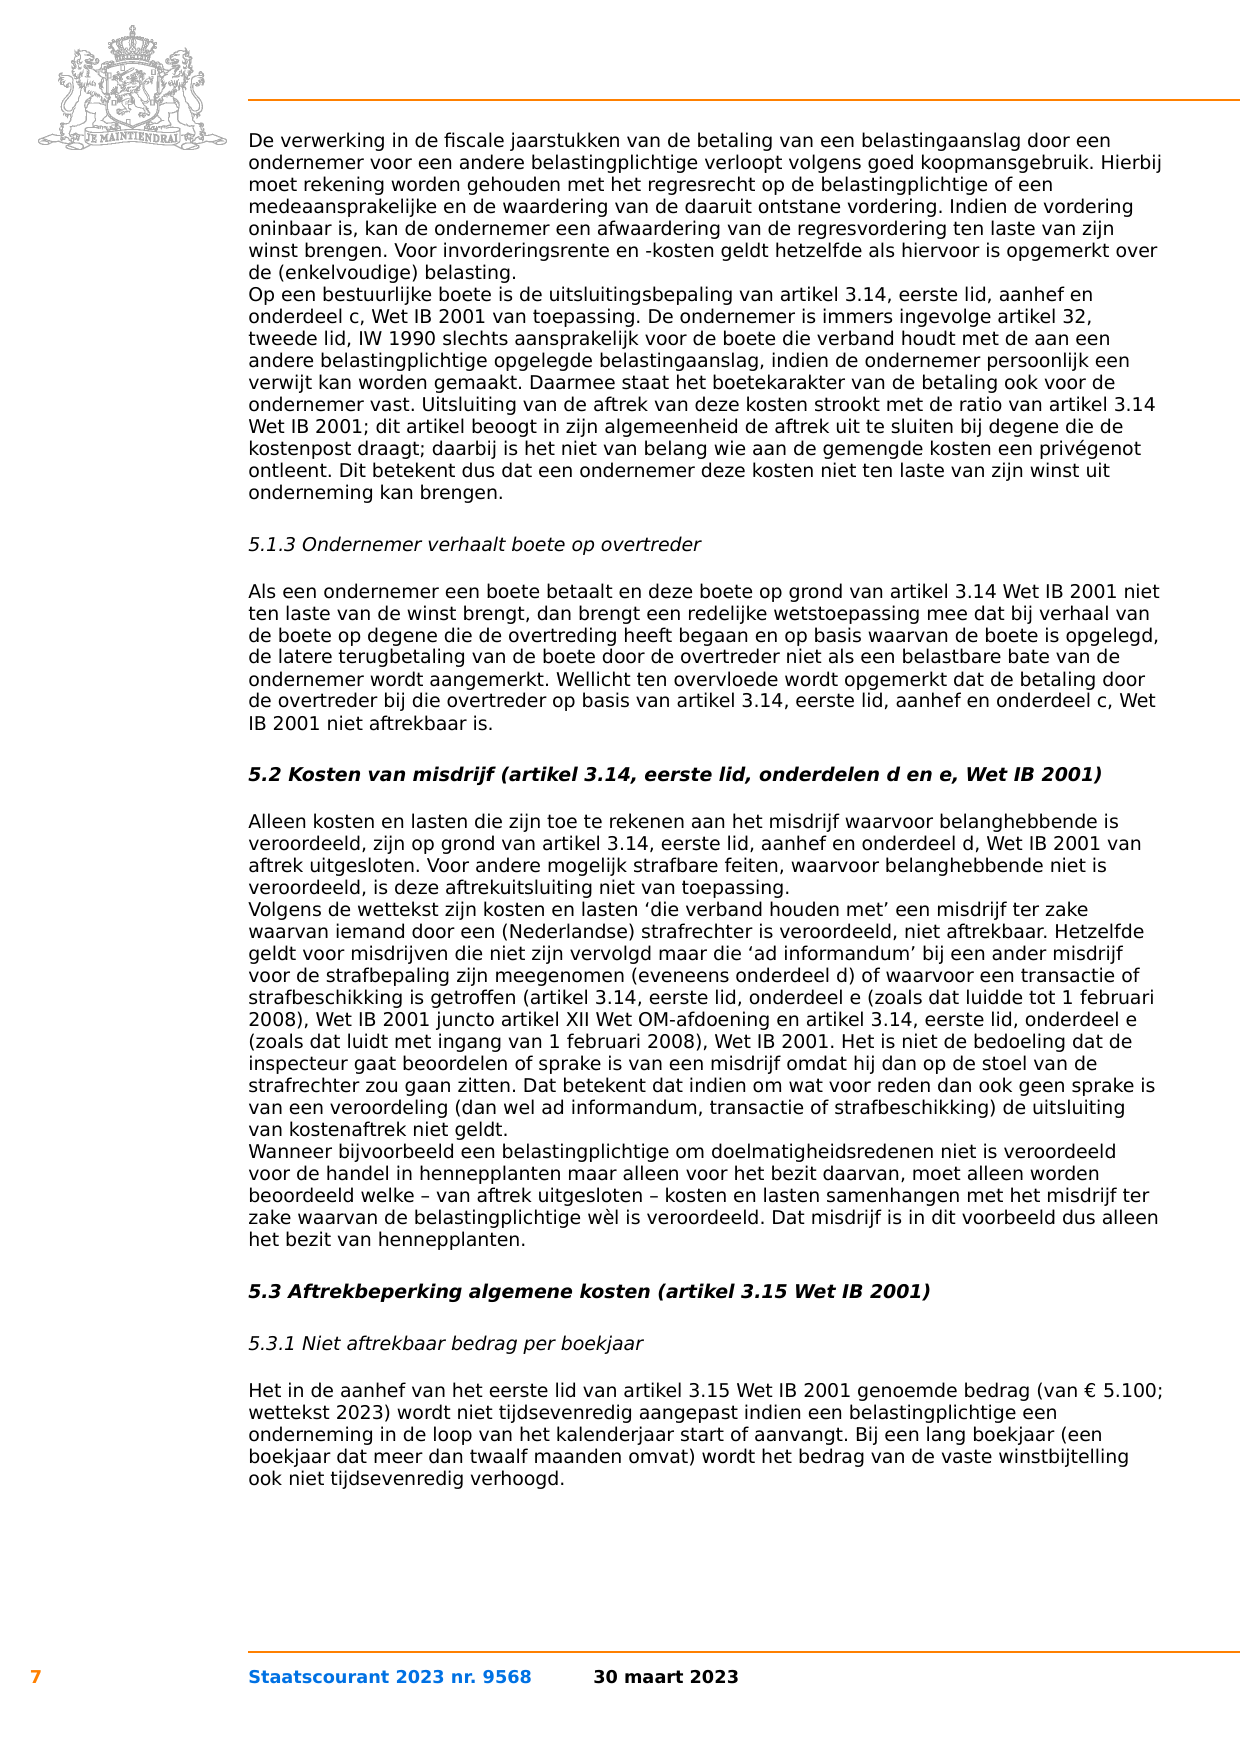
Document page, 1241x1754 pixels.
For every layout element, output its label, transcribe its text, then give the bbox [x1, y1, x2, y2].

text Alleen kosten en lasten die zijn toe te rekenen aan het misdrijf waarvoor belanghebbende is veroordeeld, zijn op grond van artikel 3.14, eerste lid, aanhef en onderdeel d, Wet IB 2001 van aftrek uitgesloten. Voor andere mogelijk strafbare feiten, waarvoor belanghebbende niet is veroordeeld, is deze aftrekuitsluiting niet van toepassing. [248, 811, 1163, 899]
text Het in de aanhef van het eerste lid van artikel 3.15 Wet IB 2001 genoemde bedrag (van € 5.100; wettekst 2023) wordt niet tijdsevenredig aangepast indien een belastingplichtige een onderneming in de loop van het kalenderjaar start of aanvangt. Bij een lang boekjaar (een boekjaar dat meer dan twaalf maanden omvat) wordt het bedrag van de vaste winstbijtelling ook niet tijdsevenredig verhoogd. [248, 1380, 1163, 1490]
subtitle 5.2 Kosten van misdrijf (artikel 3.14, eerste lid, onderdelen d en e, Wet IB 2001) [248, 764, 1163, 786]
text Als een ondernemer een boete betaalt en deze boete op grond van artikel 3.14 Wet IB 2001 niet ten laste van de winst brengt, dan brengt een redelijke wetstoepassing mee dat bij verhaal van de boete op degene die de overtreding heeft begaan en op basis waarvan de boete is opgelegd, de latere terugbetaling van de boete door de overtreder niet als een belastbare bate van de ondernemer wordt aangemerkt. Wellicht ten overvloede wordt opgemerkt dat de betaling door de overtreder bij die overtreder op basis van artikel 3.14, eerste lid, aanhef en onderdeel c, Wet IB 2001 niet aftrekbaar is. [248, 581, 1163, 734]
text De verwerking in de fiscale jaarstukken van de betaling van een belastingaanslag door een ondernemer voor een andere belastingplichtige verloopt volgens goed koopmansgebruik. Hierbij moet rekening worden gehouden met het regresrecht op de belastingplichtige of een medeaansprakelijke en de waardering van de daaruit ontstane vordering. Indien de vordering oninbaar is, kan de ondernemer een afwaardering van de regresvordering ten laste van zijn winst brengen. Voor invorderingsrente en -kosten geldt hetzelfde als hiervoor is opgemerkt over de (enkelvoudige) belasting. [248, 130, 1163, 284]
text Wanneer bijvoorbeeld een belastingplichtige om doelmatigheidsredenen niet is veroordeeld voor de handel in hennepplanten maar alleen voor het bezit daarvan, moet alleen worden beoordeeld welke – van aftrek uitgesloten – kosten en lasten samenhangen met het misdrijf ter zake waarvan de belastingplichtige wèl is veroordeeld. Dat misdrijf is in dit voorbeeld dus alleen het bezit van hennepplanten. [248, 1141, 1163, 1251]
subtitle 5.3.1 Niet aftrekbaar bedrag per boekjaar [248, 1333, 1163, 1355]
text Op een bestuurlijke boete is de uitsluitingsbepaling van artikel 3.14, eerste lid, aanhef en onderdeel c, Wet IB 2001 van toepassing. De ondernemer is immers ingevolge artikel 32, tweede lid, IW 1990 slechts aansprakelijk voor de boete die verband houdt met de aan een andere belastingplichtige opgelegde belastingaanslag, indien de ondernemer persoonlijk een verwijt kan worden gemaakt. Daarmee staat het boetekarakter van de betaling ook voor de ondernemer vast. Uitsluiting van de aftrek van deze kosten strookt met de ratio van artikel 3.14 Wet IB 2001; dit artikel beoogt in zijn algemeenheid de aftrek uit te sluiten bij degene die de kostenpost draagt; daarbij is het niet van belang wie aan de gemengde kosten een privégenot ontleent. Dit betekent dus dat een ondernemer deze kosten niet ten laste van zijn winst uit onderneming kan brengen. [248, 284, 1163, 503]
subtitle 5.3 Aftrekbeperking algemene kosten (artikel 3.15 Wet IB 2001) [248, 1281, 1163, 1303]
picture [38, 25, 227, 150]
text Volgens de wettekst zijn kosten en lasten ‘die verband houden met’ een misdrijf ter zake waarvan iemand door een (Nederlandse) strafrechter is veroordeeld, niet aftrekbaar. Hetzelfde geldt voor misdrijven die niet zijn vervolgd maar die ‘ad informandum’ bij een ander misdrijf voor de strafbepaling zijn meegenomen (eveneens onderdeel d) of waarvoor een transactie of strafbeschikking is getroffen (artikel 3.14, eerste lid, onderdeel e (zoals dat luidde tot 1 februari 2008), Wet IB 2001 juncto artikel XII Wet OM-afdoening en artikel 3.14, eerste lid, onderdeel e (zoals dat luidt met ingang van 1 februari 2008), Wet IB 2001. Het is niet de bedoeling dat de inspecteur gaat beoordelen of sprake is van een misdrijf omdat hij dan op de stoel van de strafrechter zou gaan zitten. Dat betekent dat indien om wat voor reden dan ook geen sprake is van een veroordeling (dan wel ad informandum, transactie of strafbeschikking) de uitsluiting van kostenaftrek niet geldt. [248, 899, 1163, 1141]
subtitle 5.1.3 Ondernemer verhaalt boete op overtreder [248, 533, 1163, 556]
